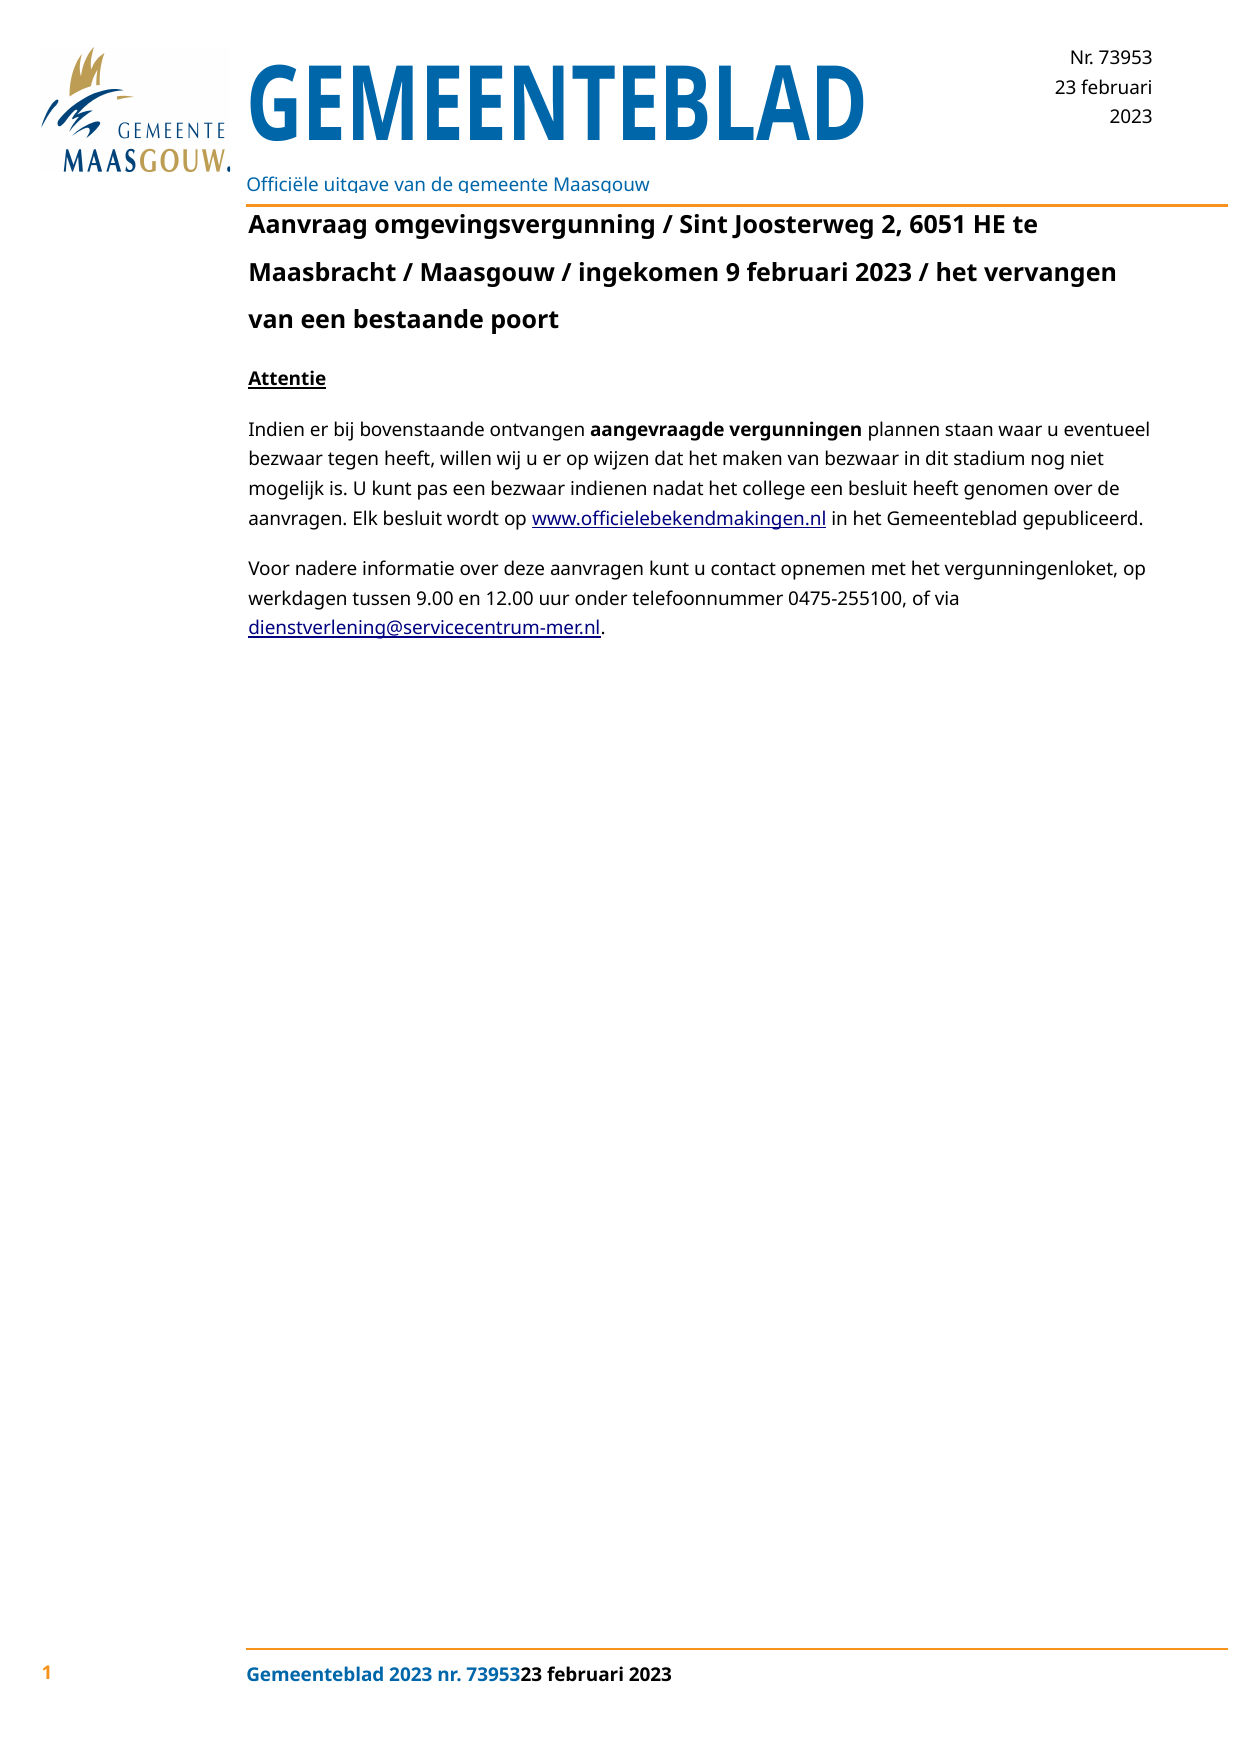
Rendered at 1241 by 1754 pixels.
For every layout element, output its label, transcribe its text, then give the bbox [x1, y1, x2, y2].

picture [41, 47, 231, 172]
text Attentie [248, 366, 1152, 391]
text Voor nadere informatie over deze aanvragen kunt u contact opnemen met het vergunningenloket, op werkdagen tussen 9.00 en 12.00 uur onder telefoonnummer 0475-255100, of via dienstverlening@servicecentrum-mer.nl. [248, 555, 1152, 640]
text Indien er bij bovenstaande ontvangen aangevraagde vergunningen plannen staan waar u eventueel bezwaar tegen heeft, willen wij u er op wijzen dat het maken van bezwaar in dit stadium nog niet mogelijk is. U kunt pas een bezwaar indienen nadat het college een besluit heeft genomen over de aanvragen. Elk besluit wordt op www.officielebekendmakingen.nl in het Gemeenteblad gepubliceerd. [248, 416, 1152, 530]
text Aanvraag omgevingsvergunning / Sint Joosterweg 2, 6051 HE te Maasbracht / Maasgouw / ingekomen 9 februari 2023 / het vervangen van een bestaande poort [248, 207, 1152, 336]
